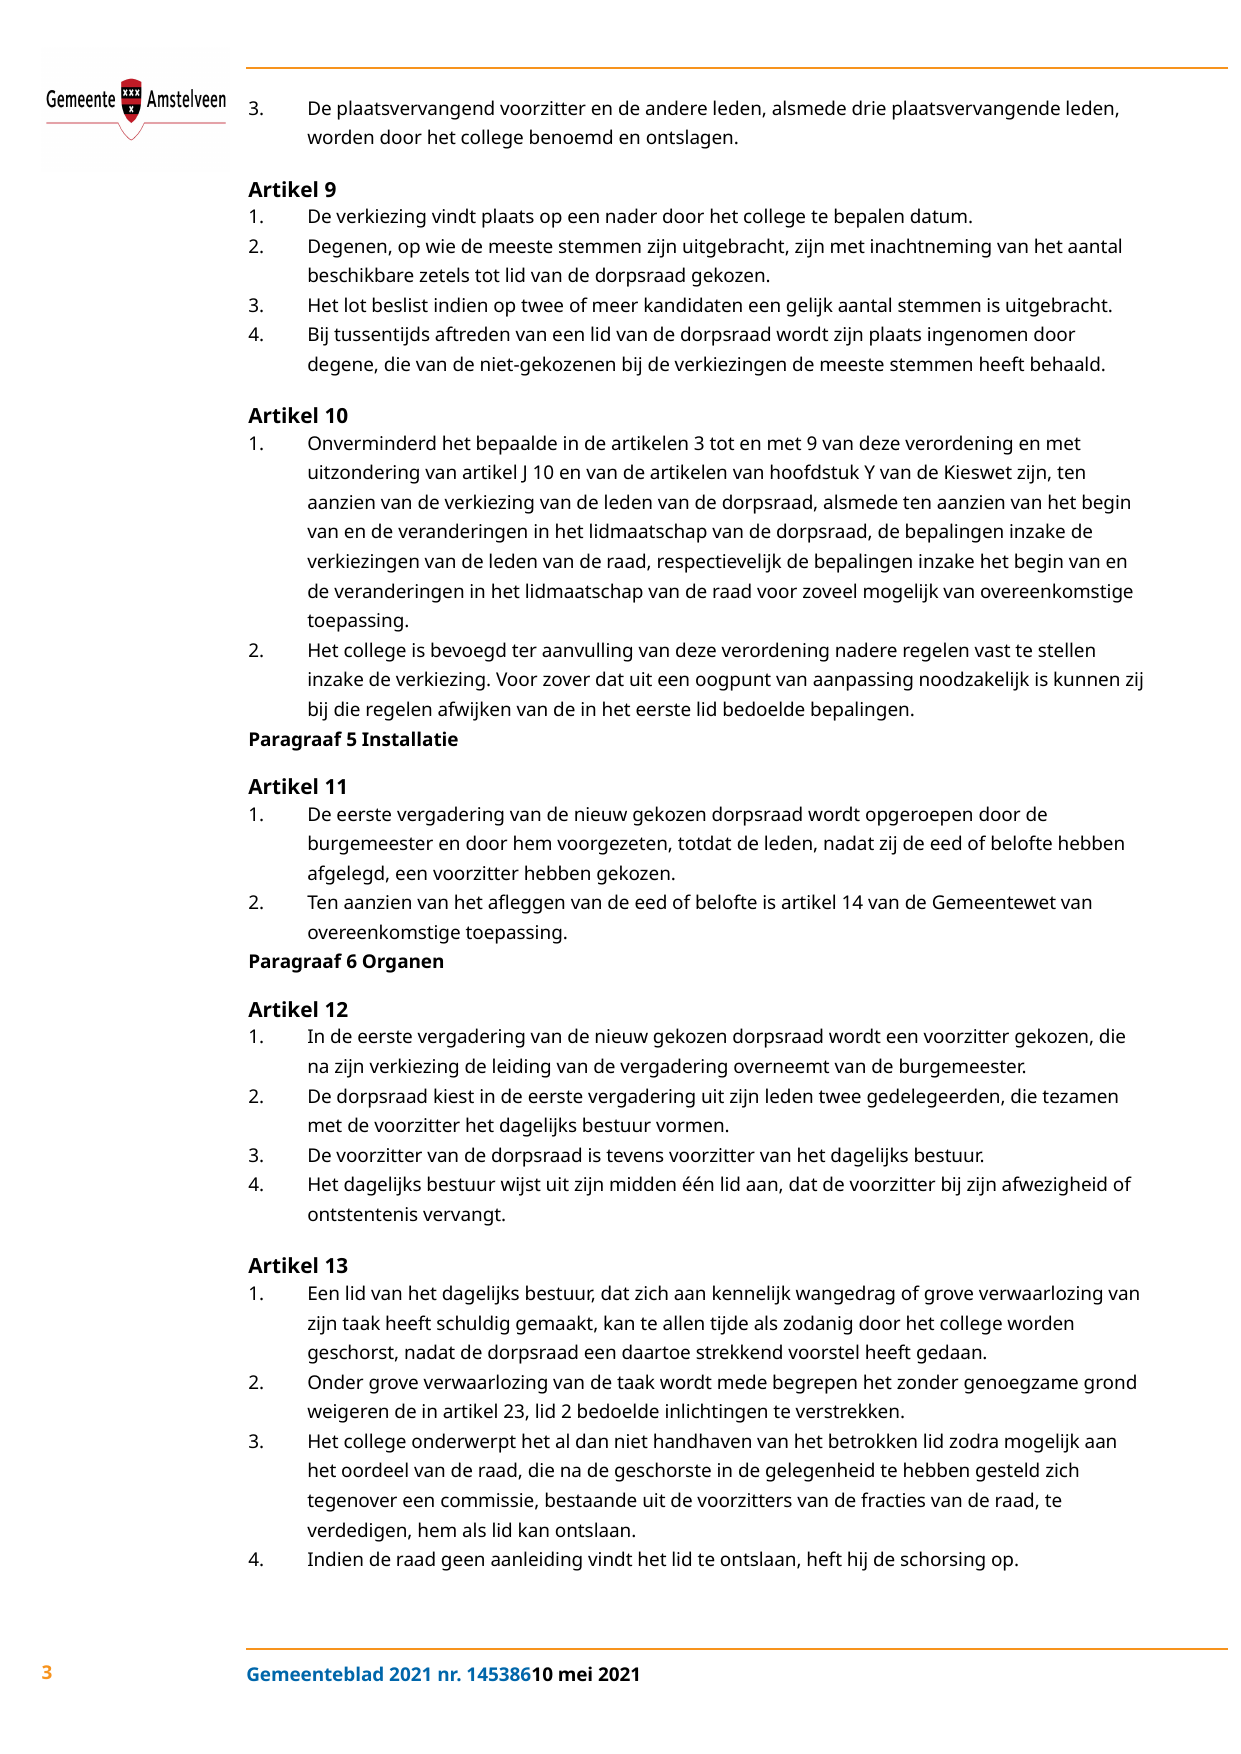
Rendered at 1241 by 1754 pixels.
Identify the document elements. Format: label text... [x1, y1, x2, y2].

list De dorpsraad kiest in de eerste vergadering uit zijn leden twee gedelegeerden, die tezamen met de voorzitter het dagelijks bestuur vormen. [248, 1083, 1152, 1138]
list Indien de raad geen aanleiding vindt het lid te ontslaan, heft hij de schorsing op. [248, 1546, 1152, 1572]
list Ten aanzien van het afleggen van de eed of belofte is artikel 14 van de Gemeentewet van overeenkomstige toepassing. [248, 889, 1152, 945]
text Artikel 10 [248, 402, 1152, 430]
list Bij tussentijds aftreden van een lid van de dorpsraad wordt zijn plaats ingenomen door degene, die van de niet-gekozenen bij de verkiezingen de meeste stemmen heeft behaald. [248, 322, 1152, 377]
text Artikel 12 [248, 995, 1152, 1024]
list Het college is bevoegd ter aanvulling van deze verordening nadere regelen vast te stellen inzake de verkiezing. Voor zover dat uit een oogpunt van aanpassing noodzakelijk is kunnen zij bij die regelen afwijken van de in het eerste lid bedoelde bepalingen. [248, 637, 1152, 722]
list Het dagelijks bestuur wijst uit zijn midden één lid aan, dat de voorzitter bij zijn afwezigheid of ontstentenis vervangt. [248, 1172, 1152, 1227]
list Het college onderwerpt het al dan niet handhaven van het betrokken lid zodra mogelijk aan het oordeel van de raad, die na de geschorste in de gelegenheid te hebben gesteld zich tegenover een commissie, bestaande uit de voorzitters van de fracties van de raad, te verdedigen, hem als lid kan ontslaan. [248, 1428, 1152, 1542]
text Artikel 11 [248, 772, 1152, 801]
text Artikel 9 [248, 175, 1152, 203]
text Paragraaf 5 Installatie [248, 726, 1152, 752]
list De eerste vergadering van de nieuw gekozen dorpsraad wordt opgeroepen door de burgemeester en door hem voorgezeten, totdat de leden, nadat zij de eed of belofte hebben afgelegd, een voorzitter hebben gekozen. [248, 801, 1152, 886]
text Artikel 13 [248, 1252, 1152, 1280]
list Onder grove verwaarlozing van de taak wordt mede begrepen het zonder genoegzame grond weigeren de in artikel 23, lid 2 bedoelde inlichtingen te verstrekken. [248, 1369, 1152, 1424]
list De voorzitter van de dorpsraad is tevens voorzitter van het dagelijks bestuur. [248, 1142, 1152, 1168]
list De verkiezing vindt plaats op een nader door het college te bepalen datum. [248, 203, 1152, 229]
picture [41, 47, 231, 172]
list De plaatsvervangend voorzitter en de andere leden, alsmede drie plaatsvervangende leden, worden door het college benoemd en ontslagen. [248, 95, 1152, 150]
list Een lid van het dagelijks bestuur, dat zich aan kennelijk wangedrag of grove verwaarlozing van zijn taak heeft schuldig gemaakt, kan te allen tijde als zodanig door het college worden geschorst, nadat de dorpsraad een daartoe strekkend voorstel heeft gedaan. [248, 1280, 1152, 1365]
list In de eerste vergadering van de nieuw gekozen dorpsraad wordt een voorzitter gekozen, die na zijn verkiezing de leiding van de vergadering overneemt van de burgemeester. [248, 1024, 1152, 1079]
text Paragraaf 6 Organen [248, 949, 1152, 974]
list Degenen, op wie de meeste stemmen zijn uitgebracht, zijn met inachtneming van het aantal beschikbare zetels tot lid van de dorpsraad gekozen. [248, 233, 1152, 288]
list Het lot beslist indien op twee of meer kandidaten een gelijk aantal stemmen is uitgebracht. [248, 292, 1152, 318]
list Onverminderd het bepaalde in de artikelen 3 tot en met 9 van deze verordening en met uitzondering van artikel J 10 en van de artikelen van hoofdstuk Y van de Kieswet zijn, ten aanzien van de verkiezing van de leden van de dorpsraad, alsmede ten aanzien van het begin van en de veranderingen in het lidmaatschap van de dorpsraad, de bepalingen inzake de verkiezingen van de leden van de raad, respectievelijk de bepalingen inzake het begin van en de veranderingen in het lidmaatschap van de raad voor zoveel mogelijk van overeenkomstige toepassing. [248, 430, 1152, 633]
